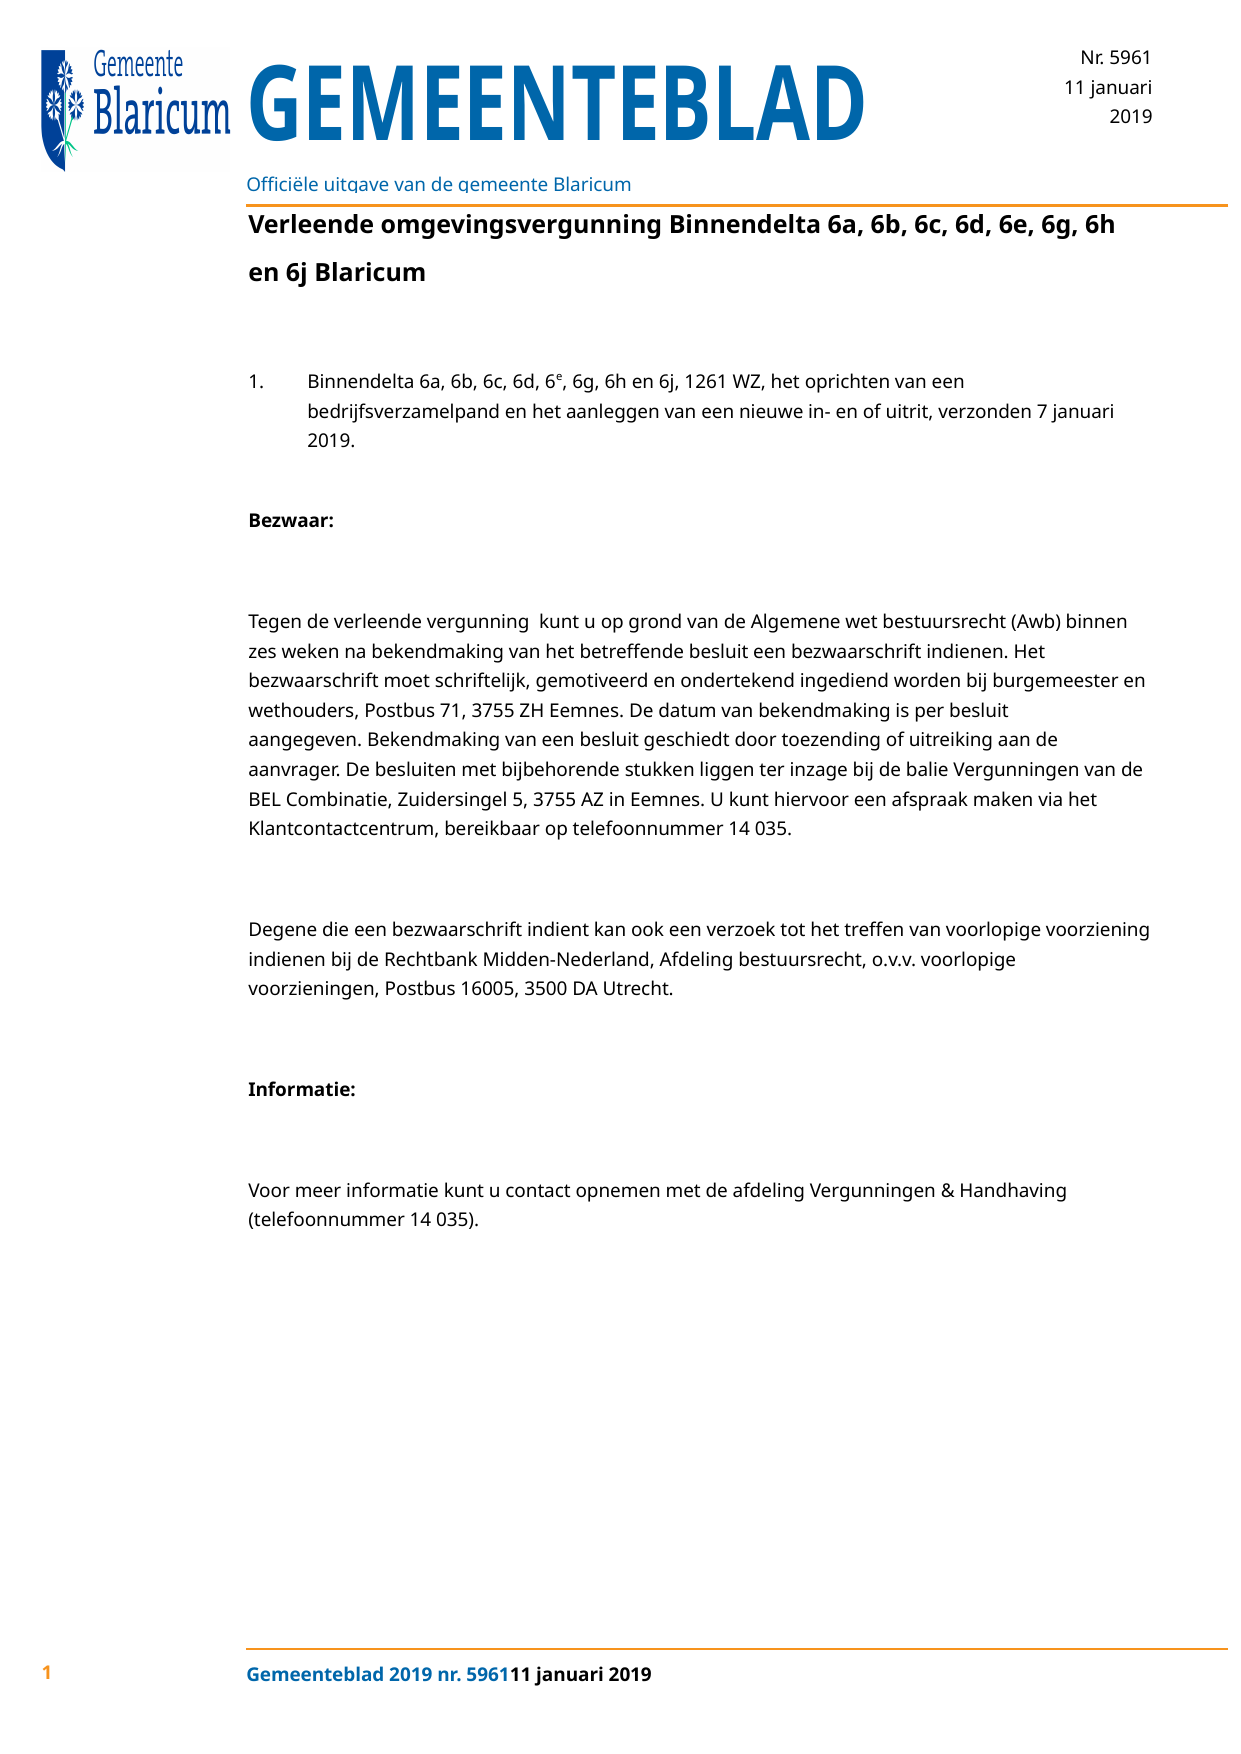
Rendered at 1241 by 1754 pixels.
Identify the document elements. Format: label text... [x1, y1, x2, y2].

text Tegen de verleende vergunning kunt u op grond van de Algemene wet bestuursrecht (Awb) binnen zes weken na bekendmaking van het betreffende besluit een bezwaarschrift indienen. Het bezwaarschrift moet schriftelijk, gemotiveerd en ondertekend ingediend worden bij burgemeester en wethouders, Postbus 71, 3755 ZH Eemnes. De datum van bekendmaking is per besluit aangegeven. Bekendmaking van een besluit geschiedt door toezending of uitreiking aan de aanvrager. De besluiten met bijbehorende stukken liggen ter inzage bij de balie Vergunningen van de BEL Combinatie, Zuidersingel 5, 3755 AZ in Eemnes. U kunt hiervoor een afspraak maken via het Klantcontactcentrum, bereikbaar op telefoonnummer 14 035. [248, 608, 1152, 841]
text Informatie: [248, 1076, 1152, 1102]
list Binnendelta 6a, 6b, 6c, 6d, 6e, 6g, 6h en 6j, 1261 WZ, het oprichten van een bedrijfsverzamelpand en het aanleggen van een nieuwe in- en of uitrit, verzonden 7 januari 2019. [248, 368, 1152, 453]
text Voor meer informatie kunt u contact opnemen met de afdeling Vergunningen & Handhaving (telefoonnummer 14 035). [248, 1177, 1152, 1232]
text Bezwaar: [248, 507, 1152, 533]
text Degene die een bezwaarschrift indient kan ook een verzoek tot het treffen van voorlopige voorziening indienen bij de Rechtbank Midden-Nederland, Afdeling bestuursrecht, o.v.v. voorlopige voorzieningen, Postbus 16005, 3500 DA Utrecht. [248, 916, 1152, 1001]
picture [41, 47, 231, 172]
text Verleende omgevingsvergunning Binnendelta 6a, 6b, 6c, 6d, 6e, 6g, 6h en 6j Blaricum [248, 207, 1152, 288]
